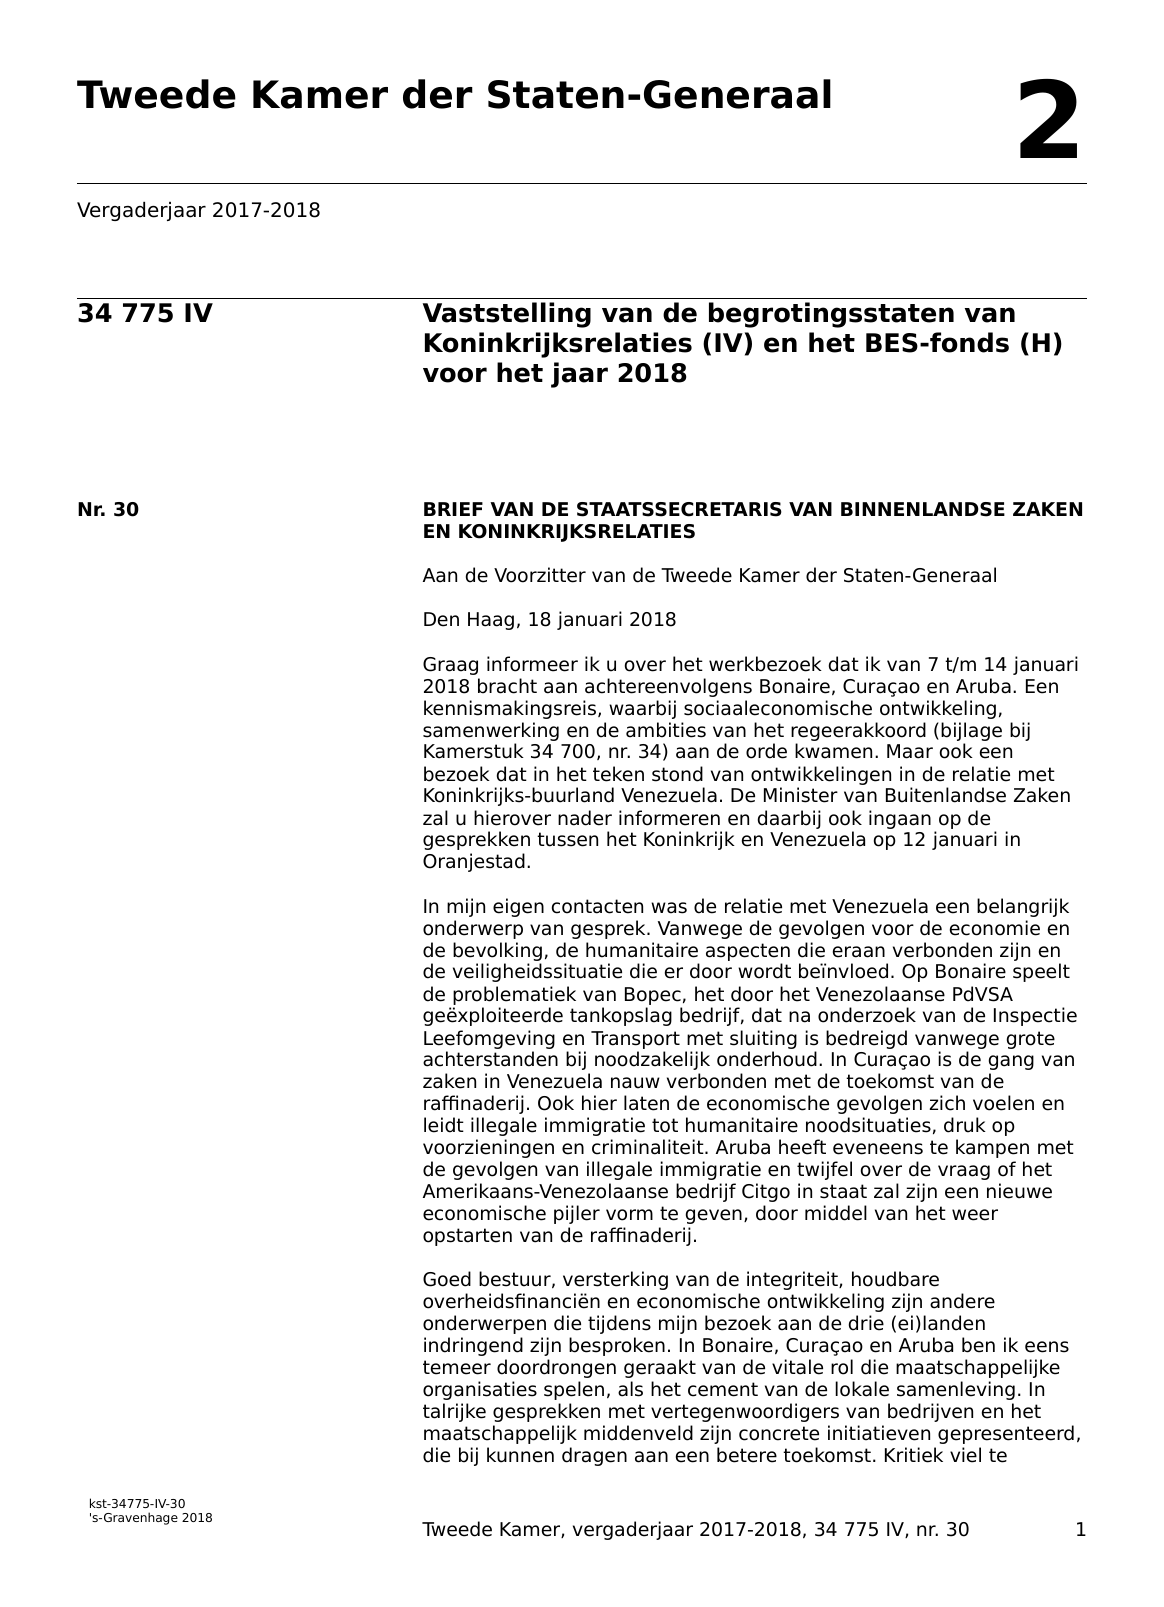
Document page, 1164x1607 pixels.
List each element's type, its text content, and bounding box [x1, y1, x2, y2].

table_cell Vergaderjaar 2017-2018 [77, 184, 1087, 298]
text Den Haag, 18 januari 2018 [422, 609, 1087, 631]
table_header 2 [886, 59, 1087, 183]
text In mijn eigen contacten was de relatie met Venezuela een belangrijk onderwerp van gesprek. Vanwege de gevolgen voor de economie en de bevolking, de humanitaire aspecten die eraan verbonden zijn en de veiligheidssituatie die er door wordt beïnvloed. Op Bonaire speelt de problematiek van Bopec, het door het Venezolaanse PdVSA geëxploiteerde tankopslag bedrijf, dat na onderzoek van de Inspectie Leefomgeving en Transport met sluiting is bedreigd vanwege grote achterstanden bij noodzakelijk onderhoud. In Curaçao is de gang van zaken in Venezuela nauw verbonden met de toekomst van de raffinaderij. Ook hier laten de economische gevolgen zich voelen en leidt illegale immigratie tot humanitaire noodsituaties, druk op voorzieningen en criminaliteit. Aruba heeft eveneens te kampen met de gevolgen van illegale immigratie en twijfel over de vraag of het Amerikaans-Venezolaanse bedrijf Citgo in staat zal zijn een nieuwe economische pijler vorm te geven, door middel van het weer opstarten van de raffinaderij. [422, 896, 1087, 1247]
table_header Tweede Kamer der Staten-Generaal [77, 59, 886, 183]
text Graag informeer ik u over het werkbezoek dat ik van 7 t/m 14 januari 2018 bracht aan achtereenvolgens Bonaire, Curaçao en Aruba. Een kennismakingsreis, waarbij sociaaleconomische ontwikkeling, samenwerking en de ambities van het regeerakkoord (bijlage bij Kamerstuk 34 700, nr. 34) aan de orde kwamen. Maar ook een bezoek dat in het teken stond van ontwikkelingen in de relatie met Koninkrijks-buurland Venezuela. De Minister van Buitenlandse Zaken zal u hierover nader informeren en daarbij ook ingaan op de gesprekken tussen het Koninkrijk en Venezuela op 12 januari in Oranjestad. [422, 653, 1087, 873]
text 's-Gravenhage 2018 [88, 1511, 323, 1525]
text Aan de Voorzitter van de Tweede Kamer der Staten-Generaal [422, 565, 1087, 587]
text kst-34775-IV-30 [88, 1497, 323, 1511]
subtitle Nr. 30 BRIEF VAN DE STAATSSECRETARIS VAN BINNENLANDSE ZAKEN EN KONINKRIJKSRELATIES [77, 499, 1087, 543]
subtitle 34 775 IV Vaststelling van de begrotingsstaten van Koninkrijksrelaties (IV) en het BES-fonds (H) voor het jaar 2018 [77, 299, 1087, 388]
text Goed bestuur, versterking van de integriteit, houdbare overheidsfinanciën en economische ontwikkeling zijn andere onderwerpen die tijdens mijn bezoek aan de drie (ei)landen indringend zijn besproken. In Bonaire, Curaçao en Aruba ben ik eens temeer doordrongen geraakt van de vitale rol die maatschappelijke organisaties spelen, als het cement van de lokale samenleving. In talrijke gesprekken met vertegenwoordigers van bedrijven en het maatschappelijk middenveld zijn concrete initiatieven gepresenteerd, die bij kunnen dragen aan een betere toekomst. Kritiek viel te [422, 1269, 1087, 1467]
